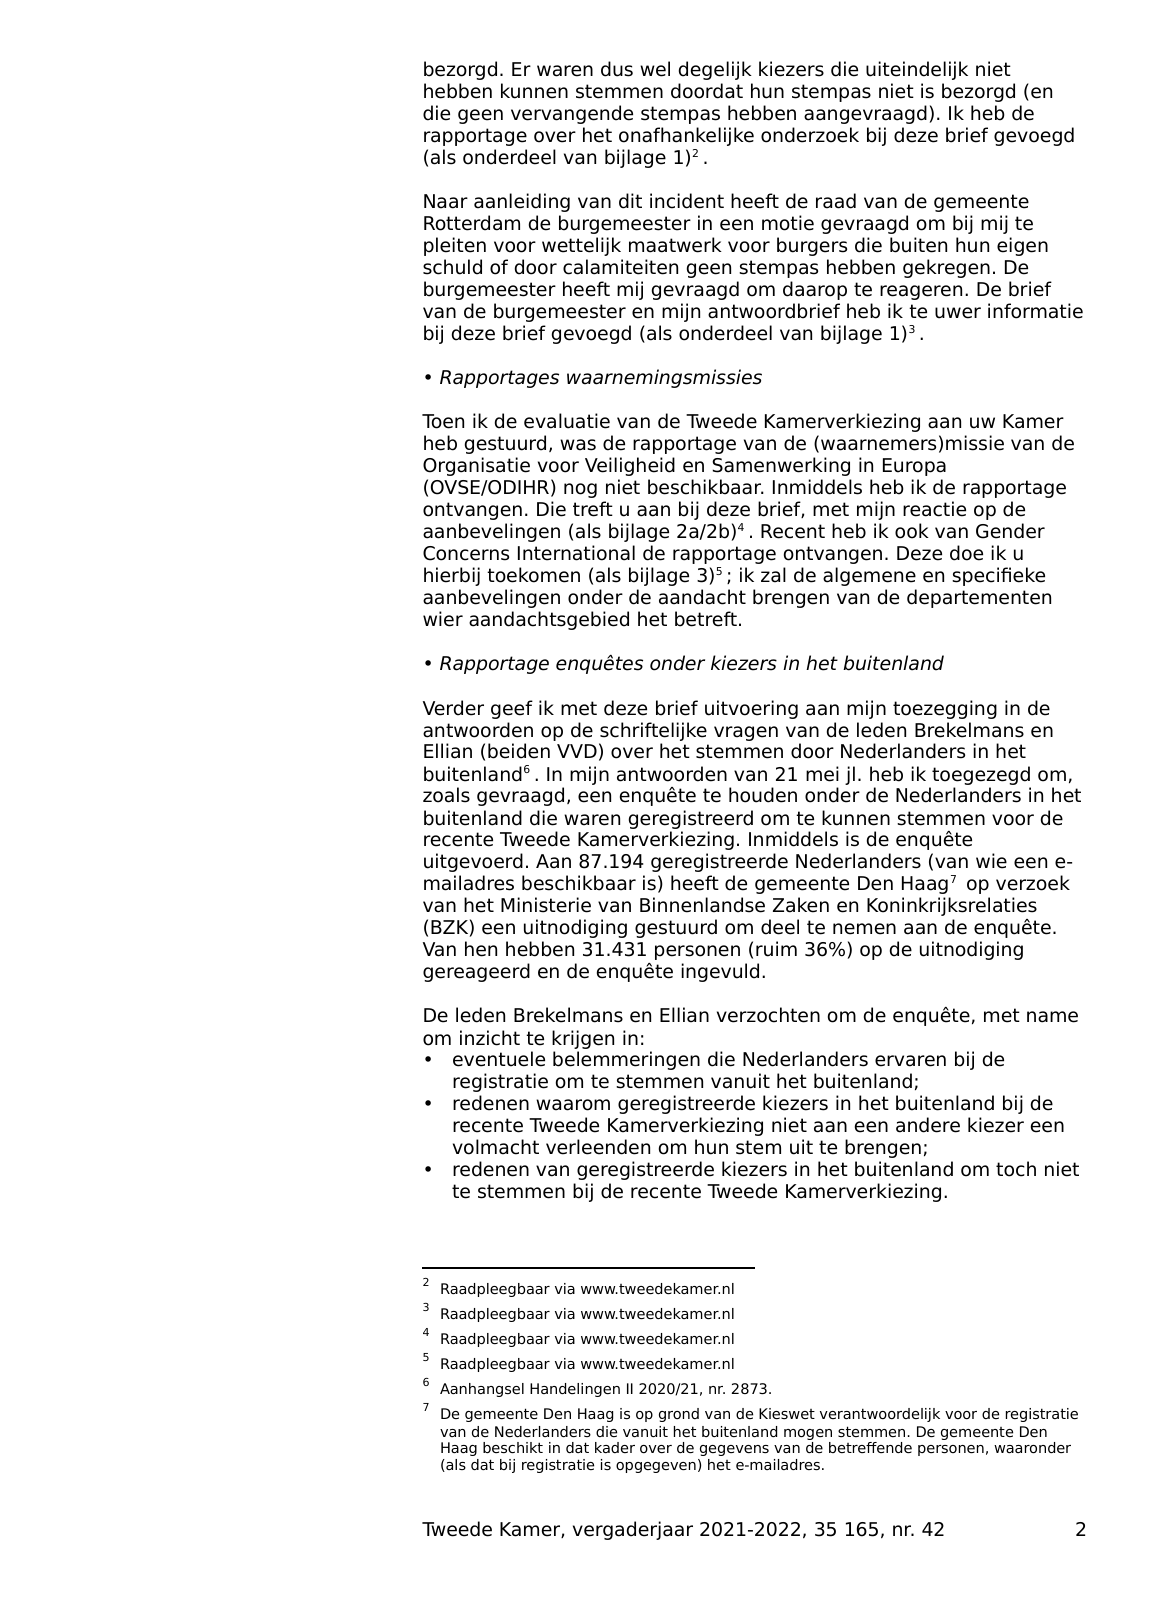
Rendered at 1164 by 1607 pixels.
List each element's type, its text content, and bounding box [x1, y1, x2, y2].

text Raadpleegbaar via www.tweedekamer.nl [422, 1352, 1087, 1374]
text • eventuele belemmeringen die Nederlanders ervaren bij de registratie om te stemmen vanuit het buitenland; [422, 1049, 1087, 1093]
text Verder geef ik met deze brief uitvoering aan mijn toezegging in de antwoorden op de schriftelijke vragen van de leden Brekelmans en Ellian (beiden VVD) over het stemmen door Nederlanders in het buitenland. In mijn antwoorden van 21 mei jl. heb ik toegezegd om, zoals gevraagd, een enquête te houden onder de Nederlanders in het buitenland die waren geregistreerd om te kunnen stemmen voor de recente Tweede Kamerverkiezing. Inmiddels is de enquête uitgevoerd. Aan 87.194 geregistreerde Nederlanders (van wie een e-mailadres beschikbaar is) heeft de gemeente Den Haag op verzoek van het Ministerie van Binnenlandse Zaken en Koninkrijksrelaties (BZK) een uitnodiging gestuurd om deel te nemen aan de enquête. Van hen hebben 31.431 personen (ruim 36%) op de uitnodiging gereageerd en de enquête ingevuld. [422, 697, 1087, 983]
text Naar aanleiding van dit incident heeft de raad van de gemeente Rotterdam de burgemeester in een motie gevraagd om bij mij te pleiten voor wettelijk maatwerk voor burgers die buiten hun eigen schuld of door calamiteiten geen stempas hebben gekregen. De burgemeester heeft mij gevraagd om daarop te reageren. De brief van de burgemeester en mijn antwoordbrief heb ik te uwer informatie bij deze brief gevoegd (als onderdeel van bijlage 1). [422, 191, 1087, 345]
text • redenen waarom geregistreerde kiezers in het buitenland bij de recente Tweede Kamerverkiezing niet aan een andere kiezer een volmacht verleenden om hun stem uit te brengen; [422, 1093, 1087, 1159]
text • redenen van geregistreerde kiezers in het buitenland om toch niet te stemmen bij de recente Tweede Kamerverkiezing. [422, 1159, 1087, 1203]
text Raadpleegbaar via www.tweedekamer.nl [422, 1302, 1087, 1324]
text Raadpleegbaar via www.tweedekamer.nl [422, 1277, 1087, 1299]
text De leden Brekelmans en Ellian verzochten om de enquête, met name om inzicht te krijgen in: [422, 1005, 1087, 1049]
text Toen ik de evaluatie van de Tweede Kamerverkiezing aan uw Kamer heb gestuurd, was de rapportage van de (waarnemers)missie van de Organisatie voor Veiligheid en Samenwerking in Europa (OVSE/ODIHR) nog niet beschikbaar. Inmiddels heb ik de rapportage ontvangen. Die treft u aan bij deze brief, met mijn reactie op de aanbevelingen (als bijlage 2a/2b). Recent heb ik ook van Gender Concerns International de rapportage ontvangen. Deze doe ik u hierbij toekomen (als bijlage 3); ik zal de algemene en specifieke aanbevelingen onder de aandacht brengen van de departementen wier aandachtsgebied het betreft. [422, 411, 1087, 631]
text bezorgd. Er waren dus wel degelijk kiezers die uiteindelijk niet hebben kunnen stemmen doordat hun stempas niet is bezorgd (en die geen vervangende stempas hebben aangevraagd). Ik heb de rapportage over het onafhankelijke onderzoek bij deze brief gevoegd (als onderdeel van bijlage 1). [422, 59, 1087, 169]
subtitle • Rapportage enquêtes onder kiezers in het buitenland [422, 653, 1087, 675]
text De gemeente Den Haag is op grond van de Kieswet verantwoordelijk voor de registratie van de Nederlanders die vanuit het buitenland mogen stemmen. De gemeente Den Haag beschikt in dat kader over de gegevens van de betreffende personen, waaronder (als dat bij registratie is opgegeven) het e-mailadres. [422, 1402, 1087, 1474]
subtitle • Rapportages waarnemingsmissies [422, 367, 1087, 389]
text Aanhangsel Handelingen II 2020/21, nr. 2873. [422, 1377, 1087, 1399]
text Raadpleegbaar via www.tweedekamer.nl [422, 1327, 1087, 1349]
